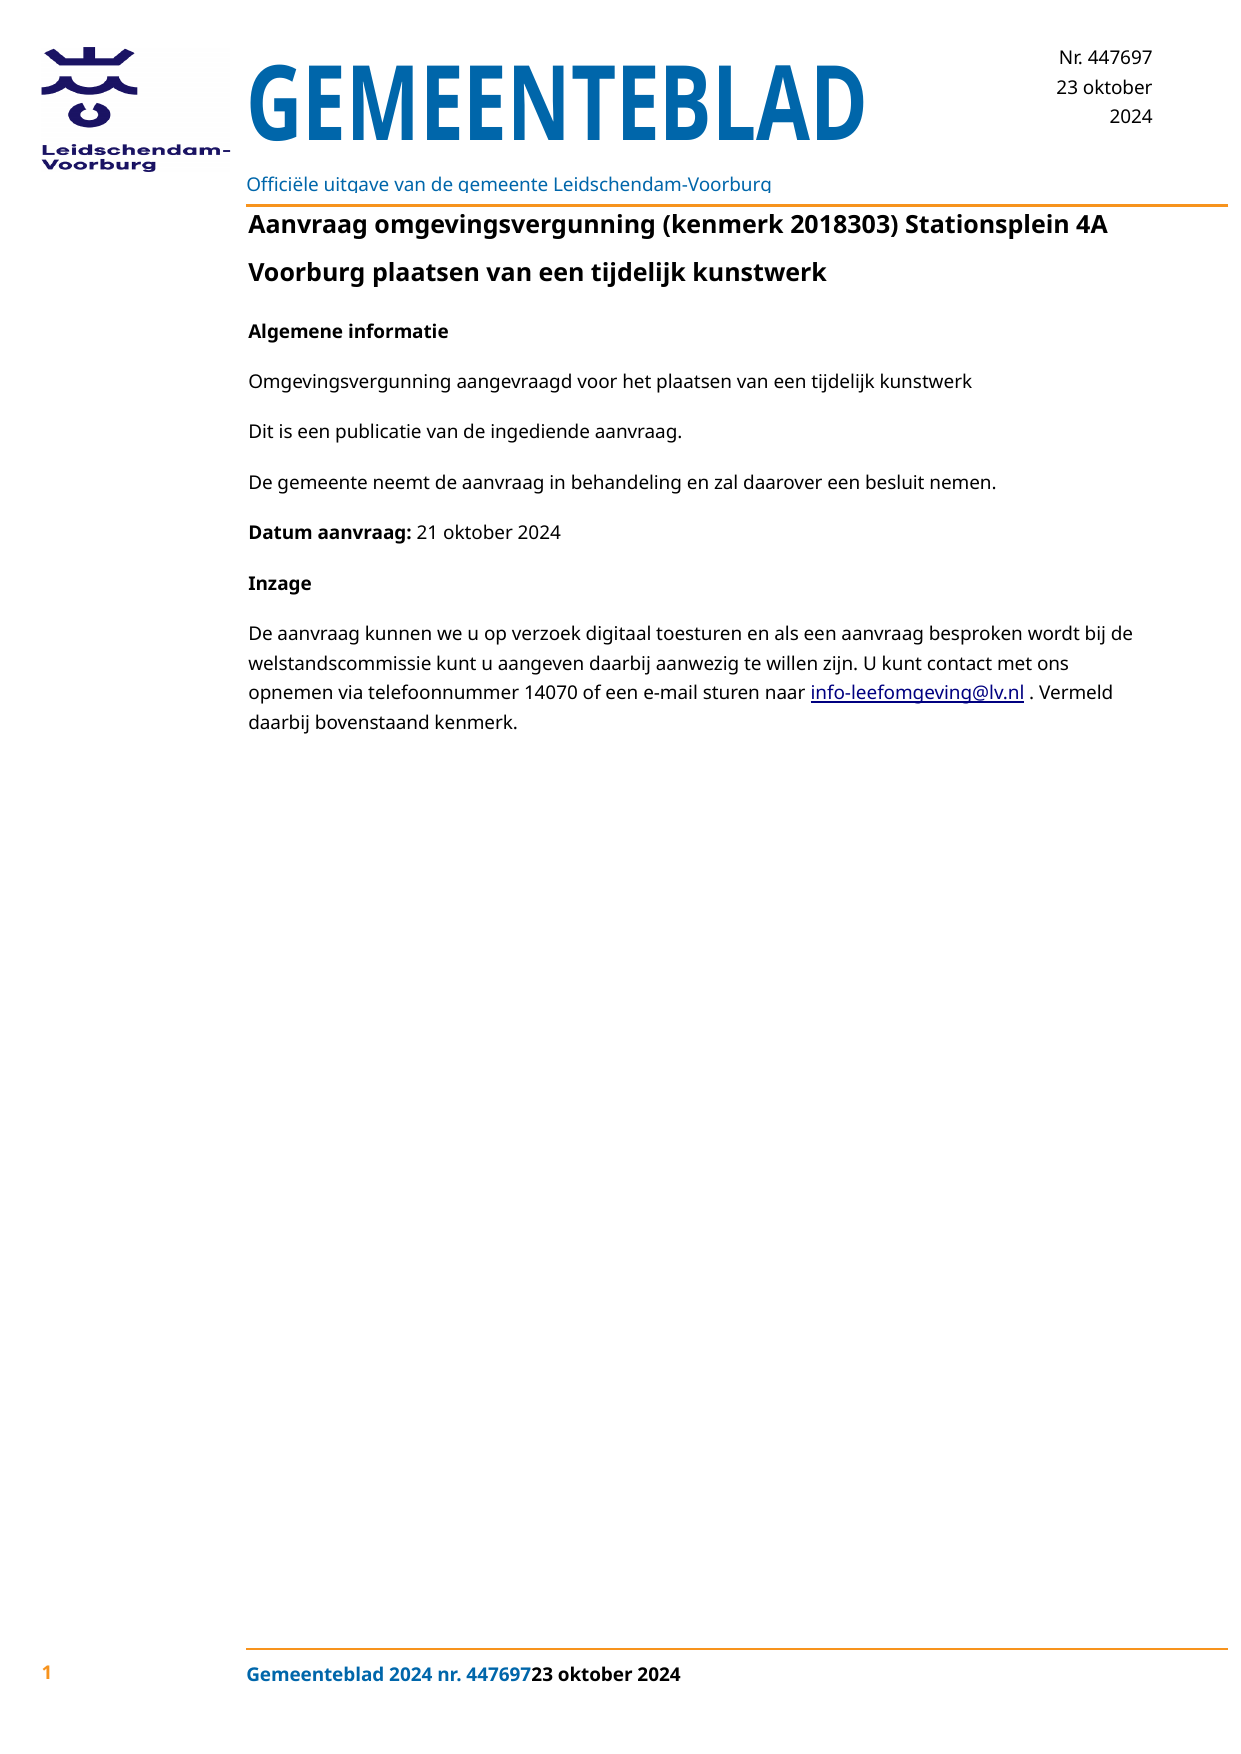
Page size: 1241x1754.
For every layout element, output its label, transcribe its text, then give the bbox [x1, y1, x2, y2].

text Inzage [248, 570, 1152, 596]
text Datum aanvraag: 21 oktober 2024 [248, 519, 1152, 545]
picture [41, 47, 231, 172]
text Algemene informatie [248, 318, 1152, 344]
text Aanvraag omgevingsvergunning (kenmerk 2018303) Stationsplein 4A Voorburg plaatsen van een tijdelijk kunstwerk [248, 207, 1152, 288]
text De aanvraag kunnen we u op verzoek digitaal toesturen en als een aanvraag besproken wordt bij de welstandscommissie kunt u aangeven daarbij aanwezig te willen zijn. U kunt contact met ons opnemen via telefoonnummer 14070 of een e-mail sturen naar info-leefomgeving@lv.nl . Vermeld daarbij bovenstaand kenmerk. [248, 620, 1152, 735]
text Dit is een publicatie van de ingediende aanvraag. [248, 419, 1152, 444]
text De gemeente neemt de aanvraag in behandeling en zal daarover een besluit nemen. [248, 469, 1152, 495]
text Omgevingsvergunning aangevraagd voor het plaatsen van een tijdelijk kunstwerk [248, 368, 1152, 394]
